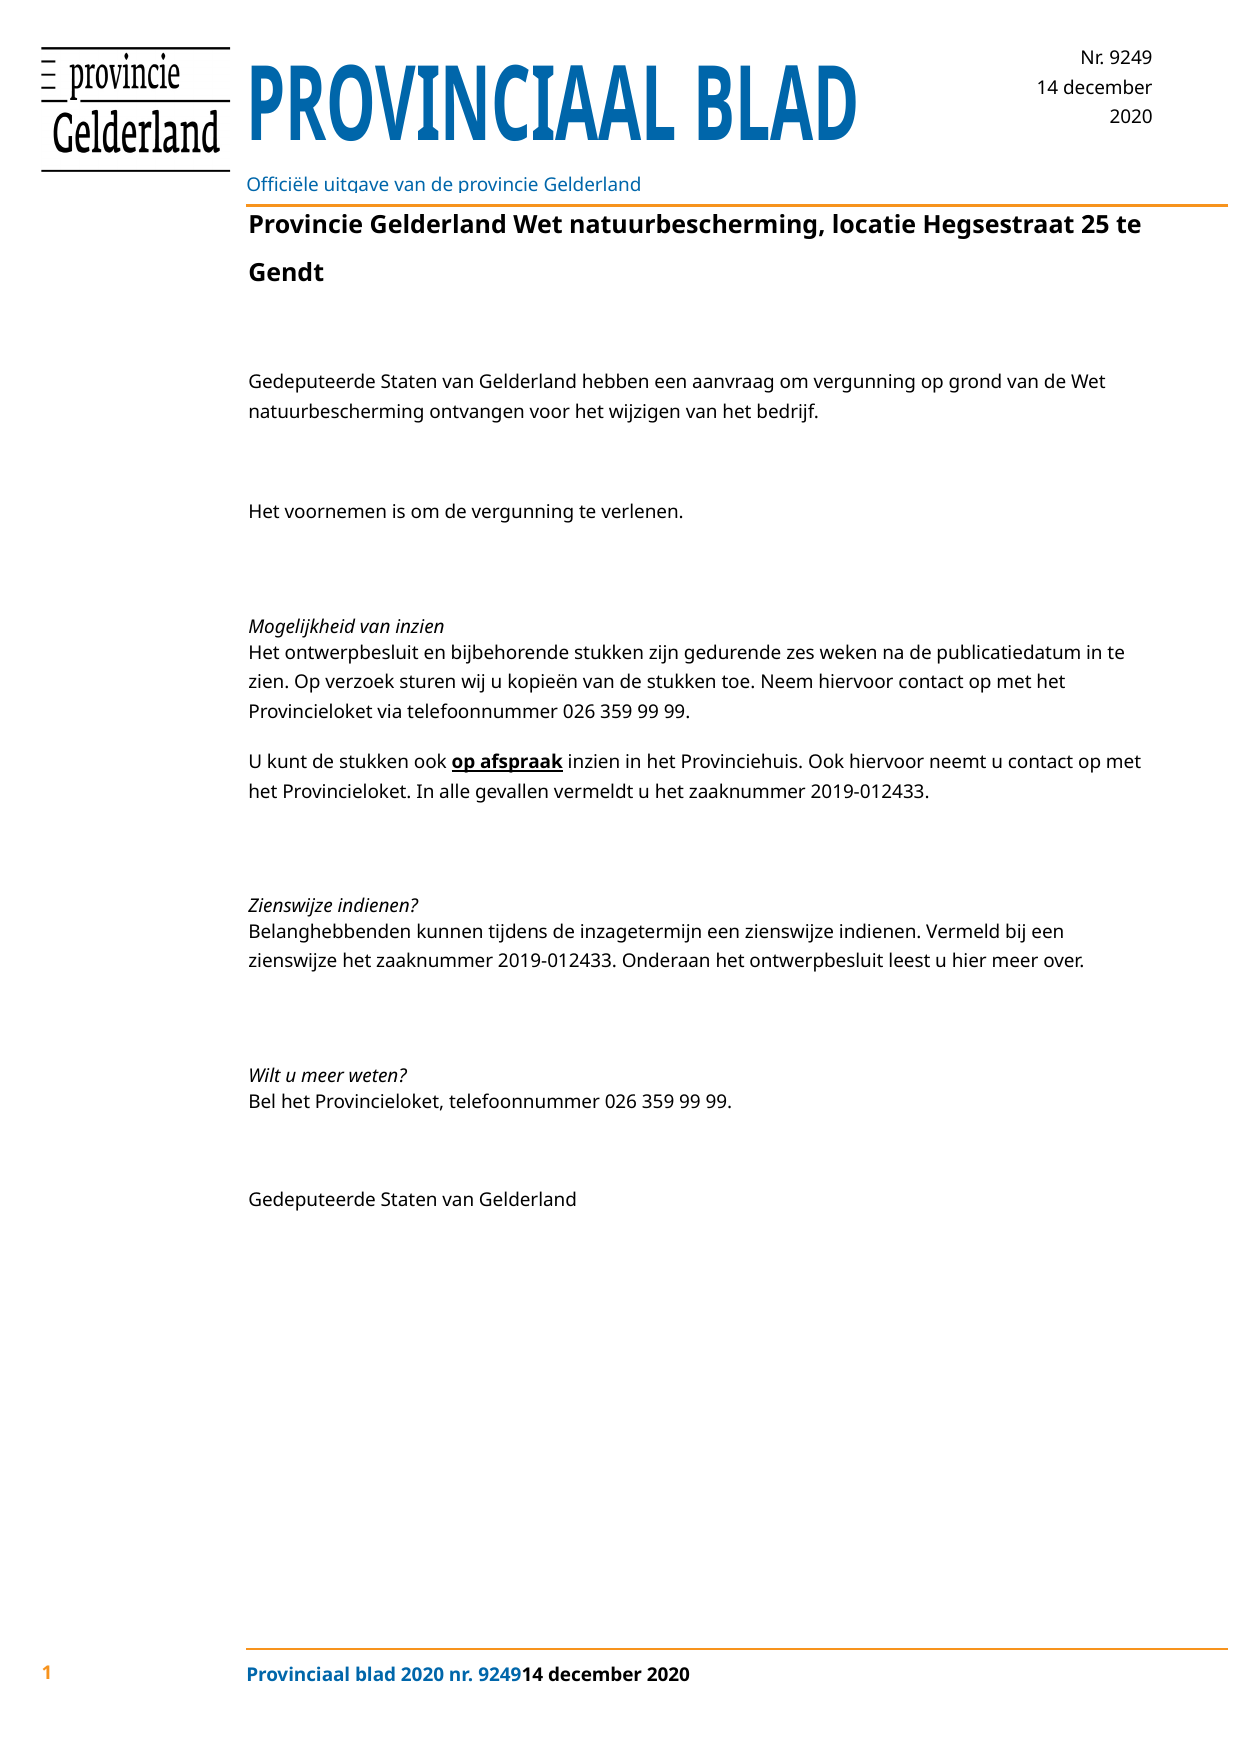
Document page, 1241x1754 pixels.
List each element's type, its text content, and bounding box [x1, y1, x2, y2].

text Wilt u meer weten? [248, 1062, 1152, 1088]
text U kunt de stukken ook op afspraak inzien in het Provinciehuis. Ook hiervoor neemt u contact op met het Provincieloket. In alle gevallen vermeldt u het zaaknummer 2019-012433. [248, 748, 1152, 804]
text Zienswijze indienen? [248, 892, 1152, 918]
text Het ontwerpbesluit en bijbehorende stukken zijn gedurende zes weken na de publicatiedatum in te zien. Op verzoek sturen wij u kopieën van de stukken toe. Neem hiervoor contact op met het Provincieloket via telefoonnummer 026 359 99 99. [248, 639, 1152, 724]
text Gedeputeerde Staten van Gelderland hebben een aanvraag om vergunning op grond van de Wet natuurbescherming ontvangen voor het wijzigen van het bedrijf. [248, 368, 1152, 424]
text Belanghebbenden kunnen tijdens de inzagetermijn een zienswijze indienen. Vermeld bij een zienswijze het zaaknummer 2019-012433. Onderaan het ontwerpbesluit leest u hier meer over. [248, 918, 1152, 973]
text Gedeputeerde Staten van Gelderland [248, 1186, 1152, 1212]
text Provincie Gelderland Wet natuurbescherming, locatie Hegsestraat 25 te Gendt [248, 207, 1152, 288]
text Mogelijkheid van inzien [248, 613, 1152, 639]
text Bel het Provincieloket, telefoonnummer 026 359 99 99. [248, 1088, 1152, 1113]
text Het voornemen is om de vergunning te verlenen. [248, 499, 1152, 524]
picture [41, 47, 231, 172]
